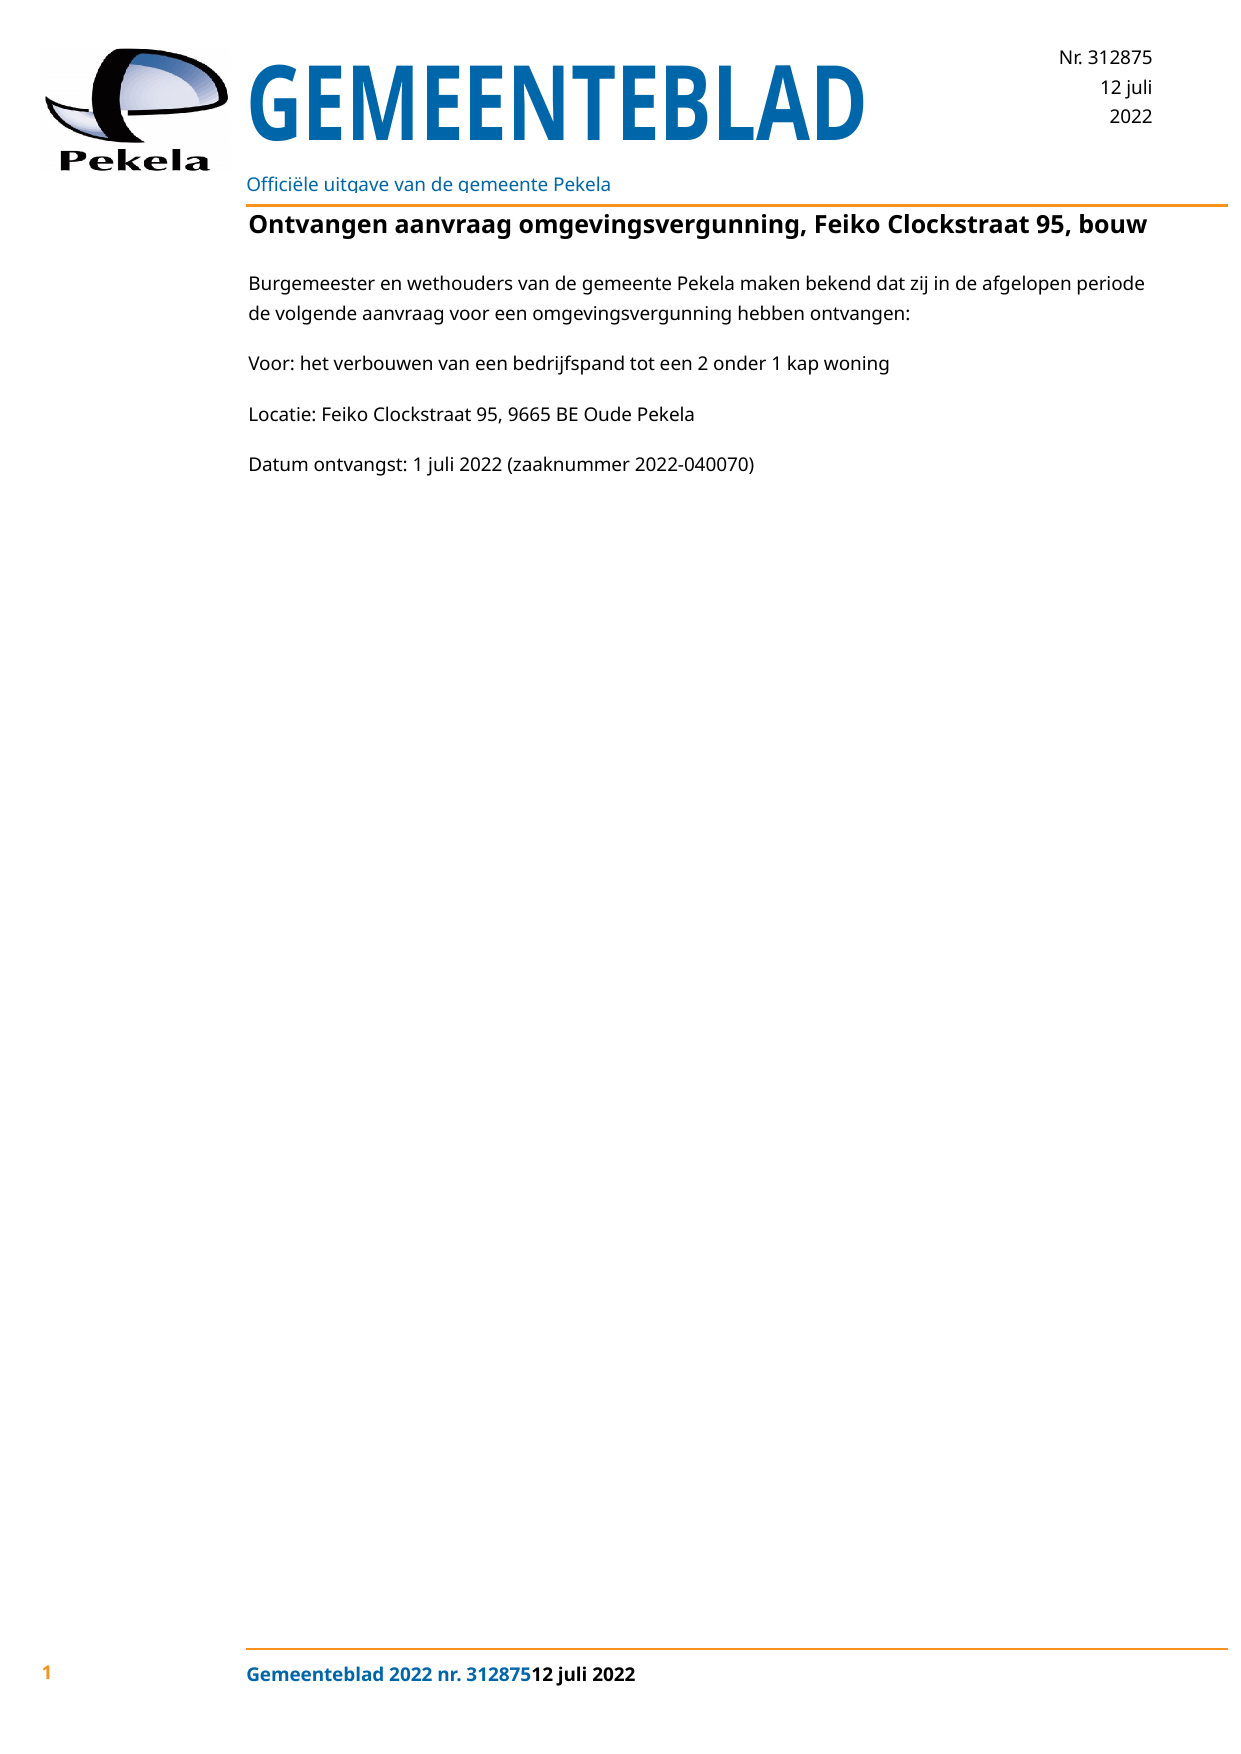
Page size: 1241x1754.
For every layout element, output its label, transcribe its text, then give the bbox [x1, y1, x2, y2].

text Voor: het verbouwen van een bedrijfspand tot een 2 onder 1 kap woning [248, 350, 1152, 376]
text Datum ontvangst: 1 juli 2022 (zaaknummer 2022-040070) [248, 451, 1152, 477]
text Ontvangen aanvraag omgevingsvergunning, Feiko Clockstraat 95, bouw [248, 207, 1152, 241]
text Locatie: Feiko Clockstraat 95, 9665 BE Oude Pekela [248, 401, 1152, 426]
picture [41, 47, 231, 172]
text Burgemeester en wethouders van de gemeente Pekela maken bekend dat zij in de afgelopen periode de volgende aanvraag voor een omgevingsvergunning hebben ontvangen: [248, 270, 1152, 326]
